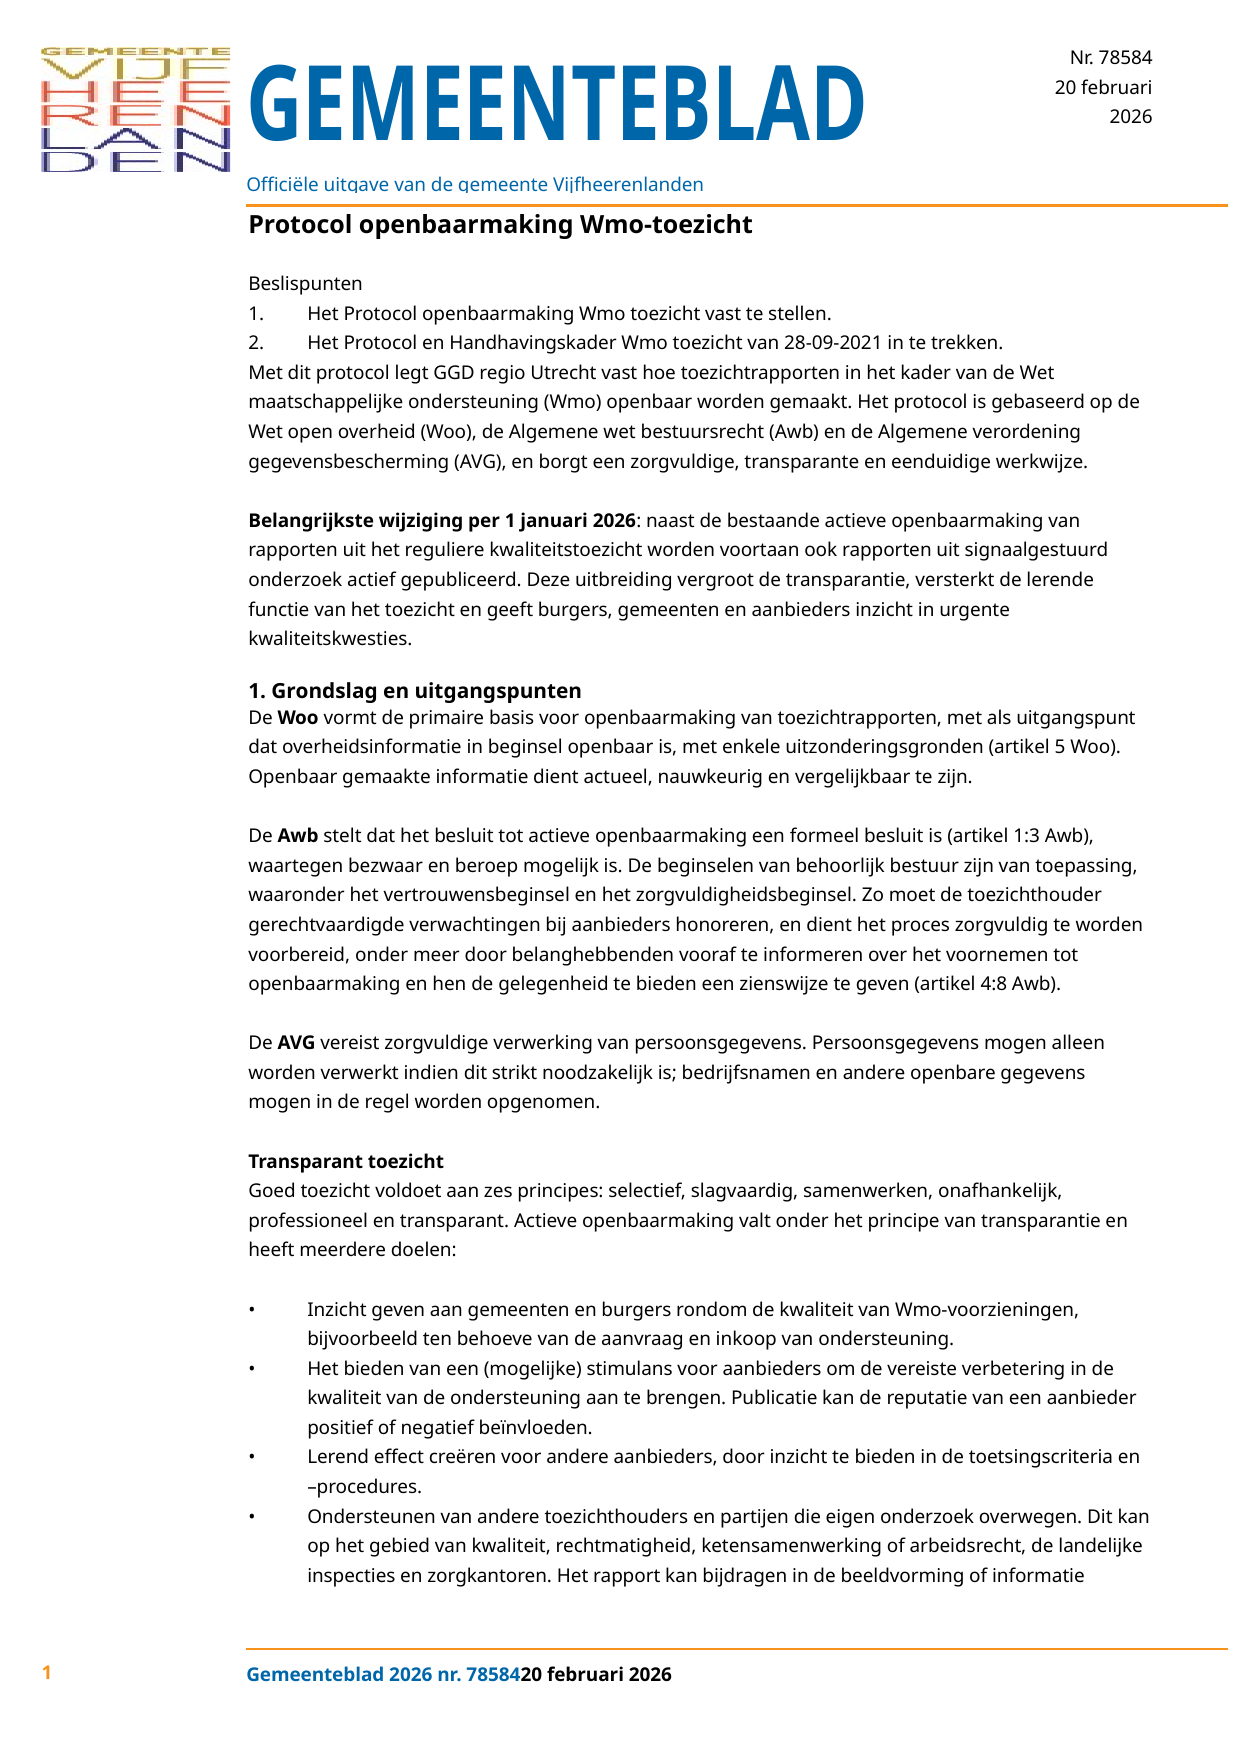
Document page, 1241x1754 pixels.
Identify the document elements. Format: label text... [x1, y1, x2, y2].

picture [41, 47, 231, 172]
list Het Protocol openbaarmaking Wmo toezicht vast te stellen. [248, 300, 1152, 326]
text 1. Grondslag en uitgangspunten [248, 676, 1152, 704]
text Belangrijkste wijziging per 1 januari 2026: naast de bestaande actieve openbaarmaking van rapporten uit het reguliere kwaliteitstoezicht worden voortaan ook rapporten uit signaalgestuurd onderzoek actief gepubliceerd. Deze uitbreiding vergroot de transparantie, versterkt de lerende functie van het toezicht en geeft burgers, gemeenten en aanbieders inzicht in urgente kwaliteitskwesties. [248, 507, 1152, 651]
list Ondersteunen van andere toezichthouders en partijen die eigen onderzoek overwegen. Dit kan op het gebied van kwaliteit, rechtmatigheid, ketensamenwerking of arbeidsrecht, de landelijke inspecties en zorgkantoren. Het rapport kan bijdragen in de beeldvorming of informatie [248, 1503, 1152, 1588]
text De Awb stelt dat het besluit tot actieve openbaarmaking een formeel besluit is (artikel 1:3 Awb), waartegen bezwaar en beroep mogelijk is. De beginselen van behoorlijk bestuur zijn van toepassing, waaronder het vertrouwensbeginsel en het zorgvuldigheidsbeginsel. Zo moet de toezichthouder gerechtvaardigde verwachtingen bij aanbieders honoreren, en dient het proces zorgvuldig te worden voorbereid, onder meer door belanghebbenden vooraf te informeren over het voornemen tot openbaarmaking en hen de gelegenheid te bieden een zienswijze te geven (artikel 4:8 Awb). [248, 822, 1152, 996]
list Lerend effect creëren voor andere aanbieders, door inzicht te bieden in de toetsingscriteria en –procedures. [248, 1444, 1152, 1499]
text De AVG vereist zorgvuldige verwerking van persoonsgegevens. Persoonsgegevens mogen alleen worden verwerkt indien dit strikt noodzakelijk is; bedrijfsnamen en andere openbare gegevens mogen in de regel worden opgenomen. [248, 1029, 1152, 1114]
text Protocol openbaarmaking Wmo-toezicht [248, 207, 1152, 241]
text Transparant toezicht [248, 1148, 1152, 1174]
list Het bieden van een (mogelijke) stimulans voor aanbieders om de vereiste verbetering in de kwaliteit van de ondersteuning aan te brengen. Publicatie kan de reputatie van een aanbieder positief of negatief beïnvloeden. [248, 1355, 1152, 1440]
list Het Protocol en Handhavingskader Wmo toezicht van 28-09-2021 in te trekken. [248, 329, 1152, 355]
text De Woo vormt de primaire basis voor openbaarmaking van toezichtrapporten, met als uitgangspunt dat overheidsinformatie in beginsel openbaar is, met enkele uitzonderingsgronden (artikel 5 Woo). Openbaar gemaakte informatie dient actueel, nauwkeurig en vergelijkbaar te zijn. [248, 704, 1152, 789]
text Met dit protocol legt GGD regio Utrecht vast hoe toezichtrapporten in het kader van de Wet maatschappelijke ondersteuning (Wmo) openbaar worden gemaakt. Het protocol is gebaseerd op de Wet open overheid (Woo), de Algemene wet bestuursrecht (Awb) en de Algemene verordening gegevensbescherming (AVG), en borgt een zorgvuldige, transparante en eenduidige werkwijze. [248, 359, 1152, 473]
text Goed toezicht voldoet aan zes principes: selectief, slagvaardig, samenwerken, onafhankelijk, professioneel en transparant. Actieve openbaarmaking valt onder het principe van transparantie en heeft meerdere doelen: [248, 1177, 1152, 1262]
text Beslispunten [248, 270, 1152, 296]
list Inzicht geven aan gemeenten en burgers rondom de kwaliteit van Wmo-voorzieningen, bijvoorbeeld ten behoeve van de aanvraag en inkoop van ondersteuning. [248, 1296, 1152, 1351]
